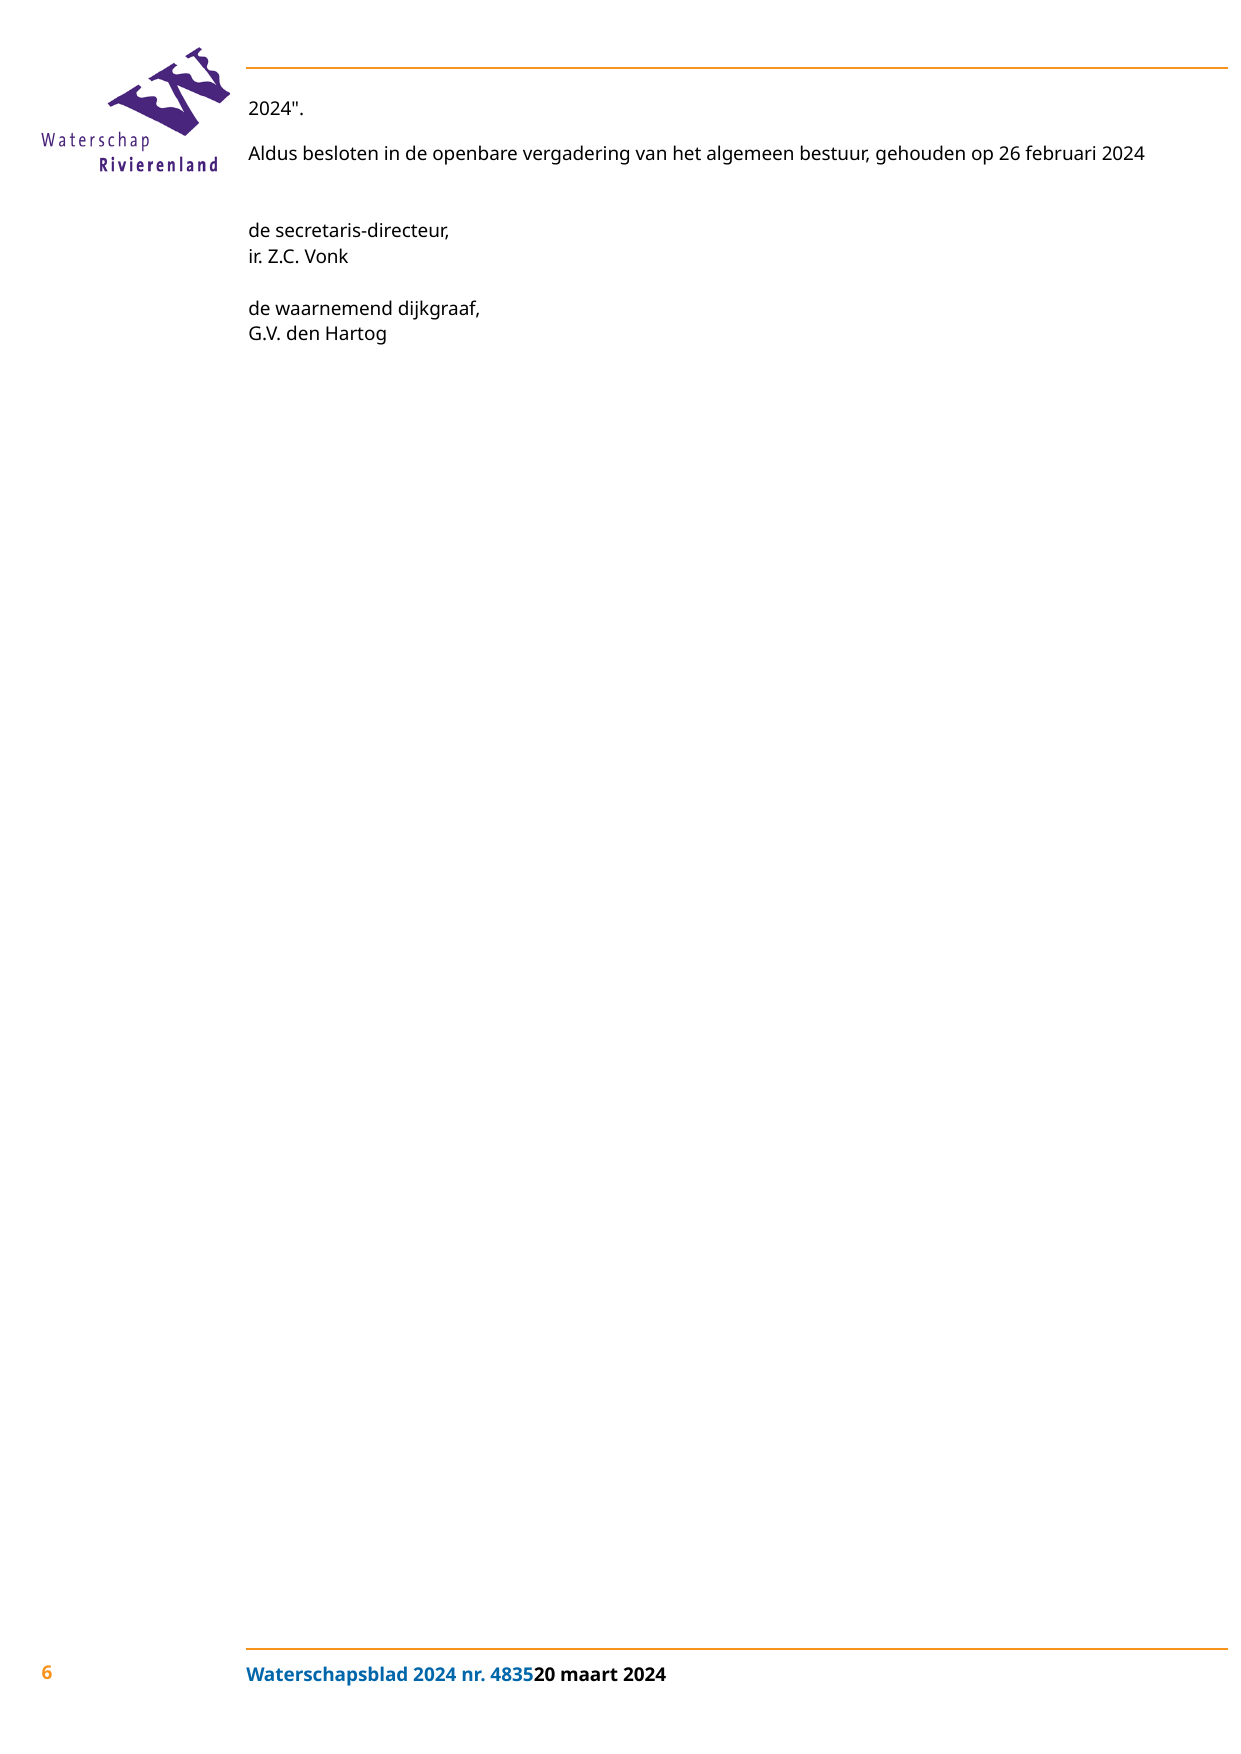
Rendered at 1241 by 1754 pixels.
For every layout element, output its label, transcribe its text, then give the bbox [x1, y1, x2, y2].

text Aldus besloten in de openbare vergadering van het algemeen bestuur, gehouden op 26 februari 2024 [248, 140, 1152, 166]
text de waarnemend dijkgraaf, [248, 295, 1152, 321]
text 2024". [248, 95, 1152, 121]
picture [41, 47, 231, 172]
text ir. Z.C. Vonk [248, 243, 1152, 269]
text G.V. den Hartog [248, 321, 1152, 346]
text de secretaris-directeur, [248, 218, 1152, 243]
